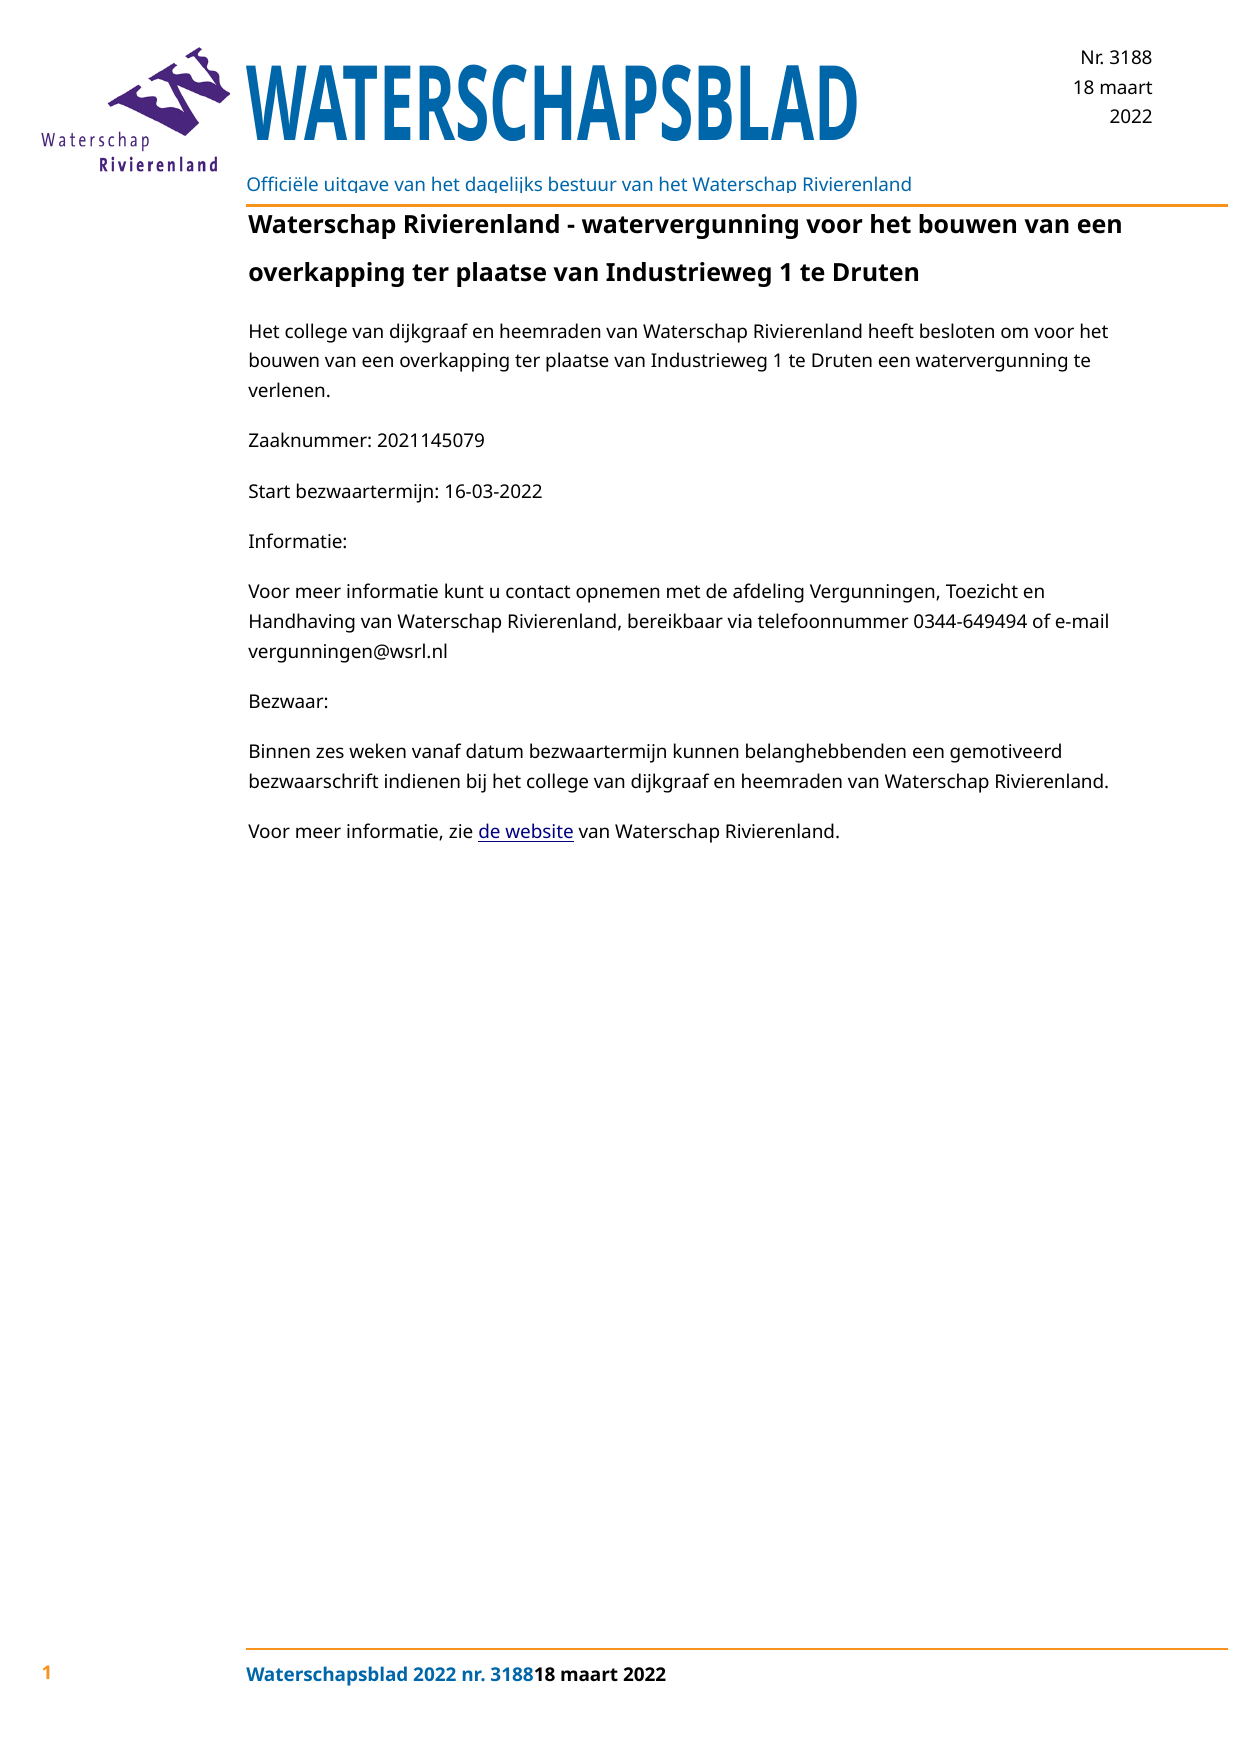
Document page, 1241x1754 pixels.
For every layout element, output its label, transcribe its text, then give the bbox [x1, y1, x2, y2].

text Zaaknummer: 2021145079 [248, 427, 1152, 453]
text Het college van dijkgraaf en heemraden van Waterschap Rivierenland heeft besloten om voor het bouwen van een overkapping ter plaatse van Industrieweg 1 te Druten een watervergunning te verlenen. [248, 318, 1152, 403]
text Bezwaar: [248, 688, 1152, 714]
text Start bezwaartermijn: 16-03-2022 [248, 478, 1152, 504]
text Voor meer informatie kunt u contact opnemen met de afdeling Vergunningen, Toezicht en Handhaving van Waterschap Rivierenland, bereikbaar via telefoonnummer 0344-649494 of e-mail vergunningen@wsrl.nl [248, 579, 1152, 664]
picture [41, 47, 231, 172]
text Waterschap Rivierenland - watervergunning voor het bouwen van een overkapping ter plaatse van Industrieweg 1 te Druten [248, 207, 1152, 288]
text Binnen zes weken vanaf datum bezwaartermijn kunnen belanghebbenden een gemotiveerd bezwaarschrift indienen bij het college van dijkgraaf en heemraden van Waterschap Rivierenland. [248, 739, 1152, 794]
text Voor meer informatie, zie de website van Waterschap Rivierenland. [248, 819, 1152, 844]
text Informatie: [248, 528, 1152, 554]
